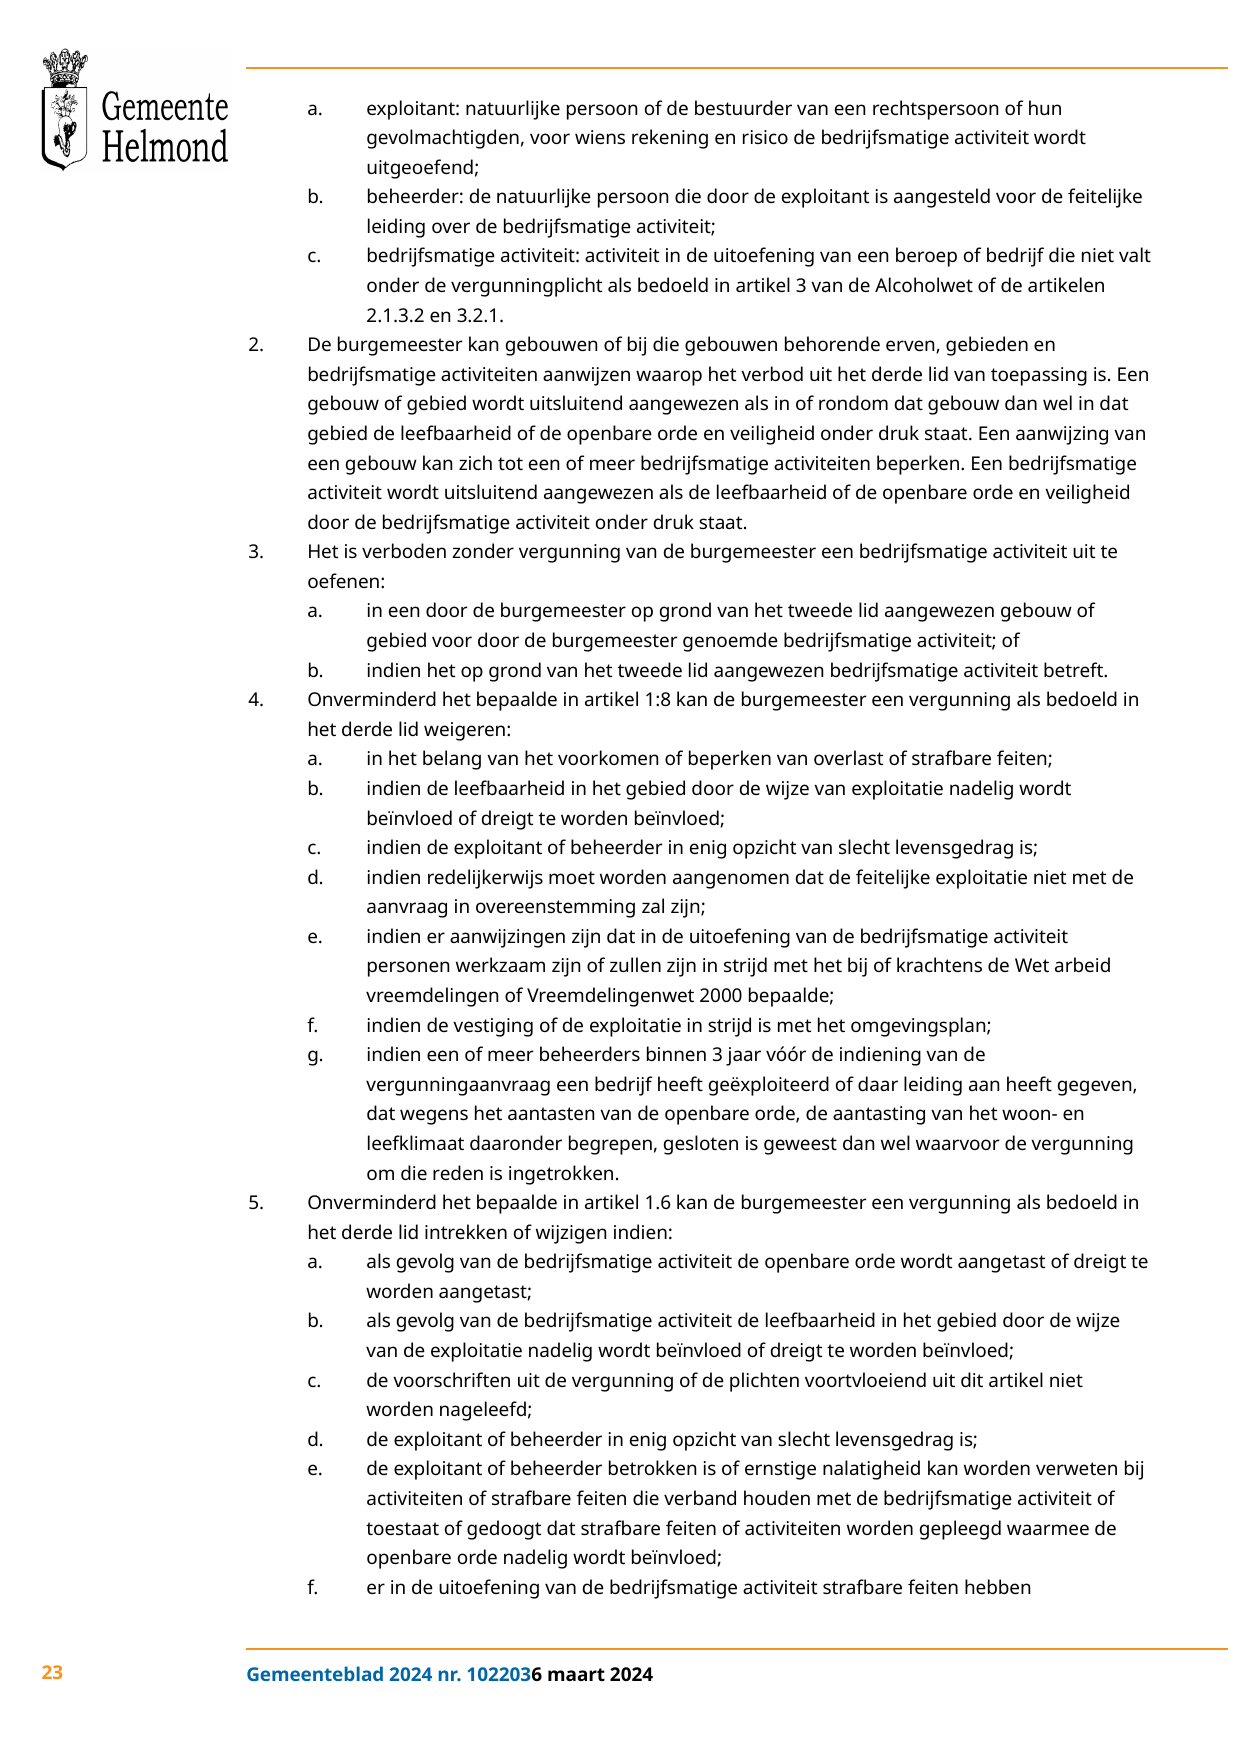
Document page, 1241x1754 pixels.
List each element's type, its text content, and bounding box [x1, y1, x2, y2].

list Onverminderd het bepaalde in artikel 1:8 kan de burgemeester een vergunning als bedoeld in het derde lid weigeren: [248, 686, 1152, 742]
list beheerder: de natuurlijke persoon die door de exploitant is aangesteld voor de feitelijke leiding over de bedrijfsmatige activiteit; [307, 183, 1152, 239]
list als gevolg van de bedrijfsmatige activiteit de openbare orde wordt aangetast of dreigt te worden aangetast; [307, 1248, 1152, 1304]
list in het belang van het voorkomen of beperken van overlast of strafbare feiten; [307, 746, 1152, 771]
list er in de uitoefening van de bedrijfsmatige activiteit strafbare feiten hebben [307, 1574, 1152, 1600]
list de voorschriften uit de vergunning of de plichten voortvloeiend uit dit artikel niet worden nageleefd; [307, 1367, 1152, 1422]
list als gevolg van de bedrijfsmatige activiteit de leefbaarheid in het gebied door de wijze van de exploitatie nadelig wordt beïnvloed of dreigt te worden beïnvloed; [307, 1308, 1152, 1363]
list indien er aanwijzingen zijn dat in de uitoefening van de bedrijfsmatige activiteit personen werkzaam zijn of zullen zijn in strijd met het bij of krachtens de Wet arbeid vreemdelingen of Vreemdelingenwet 2000 bepaalde; [307, 923, 1152, 1008]
list in een door de burgemeester op grond van het tweede lid aangewezen gebouw of gebied voor door de burgemeester genoemde bedrijfsmatige activiteit; of [307, 598, 1152, 653]
list indien redelijkerwijs moet worden aangenomen dat de feitelijke exploitatie niet met de aanvraag in overeenstemming zal zijn; [307, 864, 1152, 919]
list indien de exploitant of beheerder in enig opzicht van slecht levensgedrag is; [307, 834, 1152, 860]
list indien het op grond van het tweede lid aangewezen bedrijfsmatige activiteit betreft. [307, 657, 1152, 683]
picture [41, 47, 231, 172]
list bedrijfsmatige activiteit: activiteit in de uitoefening van een beroep of bedrijf die niet valt onder de vergunningplicht als bedoeld in artikel 3 van de Alcoholwet of de artikelen 2.1.3.2 en 3.2.1. [307, 243, 1152, 328]
list indien de leefbaarheid in het gebied door de wijze van exploitatie nadelig wordt beïnvloed of dreigt te worden beïnvloed; [307, 775, 1152, 831]
list exploitant: natuurlijke persoon of de bestuurder van een rechtspersoon of hun gevolmachtigden, voor wiens rekening en risico de bedrijfsmatige activiteit wordt uitgeoefend; [307, 95, 1152, 180]
list de exploitant of beheerder betrokken is of ernstige nalatigheid kan worden verweten bij activiteiten of strafbare feiten die verband houden met de bedrijfsmatige activiteit of toestaat of gedoogt dat strafbare feiten of activiteiten worden gepleegd waarmee de openbare orde nadelig wordt beïnvloed; [307, 1456, 1152, 1570]
list De burgemeester kan gebouwen of bij die gebouwen behorende erven, gebieden en bedrijfsmatige activiteiten aanwijzen waarop het verbod uit het derde lid van toepassing is. Een gebouw of gebied wordt uitsluitend aangewezen als in of rondom dat gebouw dan wel in dat gebied de leefbaarheid of de openbare orde en veiligheid onder druk staat. Een aanwijzing van een gebouw kan zich tot een of meer bedrijfsmatige activiteiten beperken. Een bedrijfsmatige activiteit wordt uitsluitend aangewezen als de leefbaarheid of de openbare orde en veiligheid door de bedrijfsmatige activiteit onder druk staat. [248, 331, 1152, 535]
list indien een of meer beheerders binnen 3 jaar vóór de indiening van de vergunningaanvraag een bedrijf heeft geëxploiteerd of daar leiding aan heeft gegeven, dat wegens het aantasten van de openbare orde, de aantasting van het woon- en leefklimaat daaronder begrepen, gesloten is geweest dan wel waarvoor de vergunning om die reden is ingetrokken. [307, 1041, 1152, 1186]
list de exploitant of beheerder in enig opzicht van slecht levensgedrag is; [307, 1426, 1152, 1452]
list indien de vestiging of de exploitatie in strijd is met het omgevingsplan; [307, 1012, 1152, 1038]
list Onverminderd het bepaalde in artikel 1.6 kan de burgemeester een vergunning als bedoeld in het derde lid intrekken of wijzigen indien: [248, 1189, 1152, 1245]
list Het is verboden zonder vergunning van de burgemeester een bedrijfsmatige activiteit uit te oefenen: [248, 538, 1152, 594]
